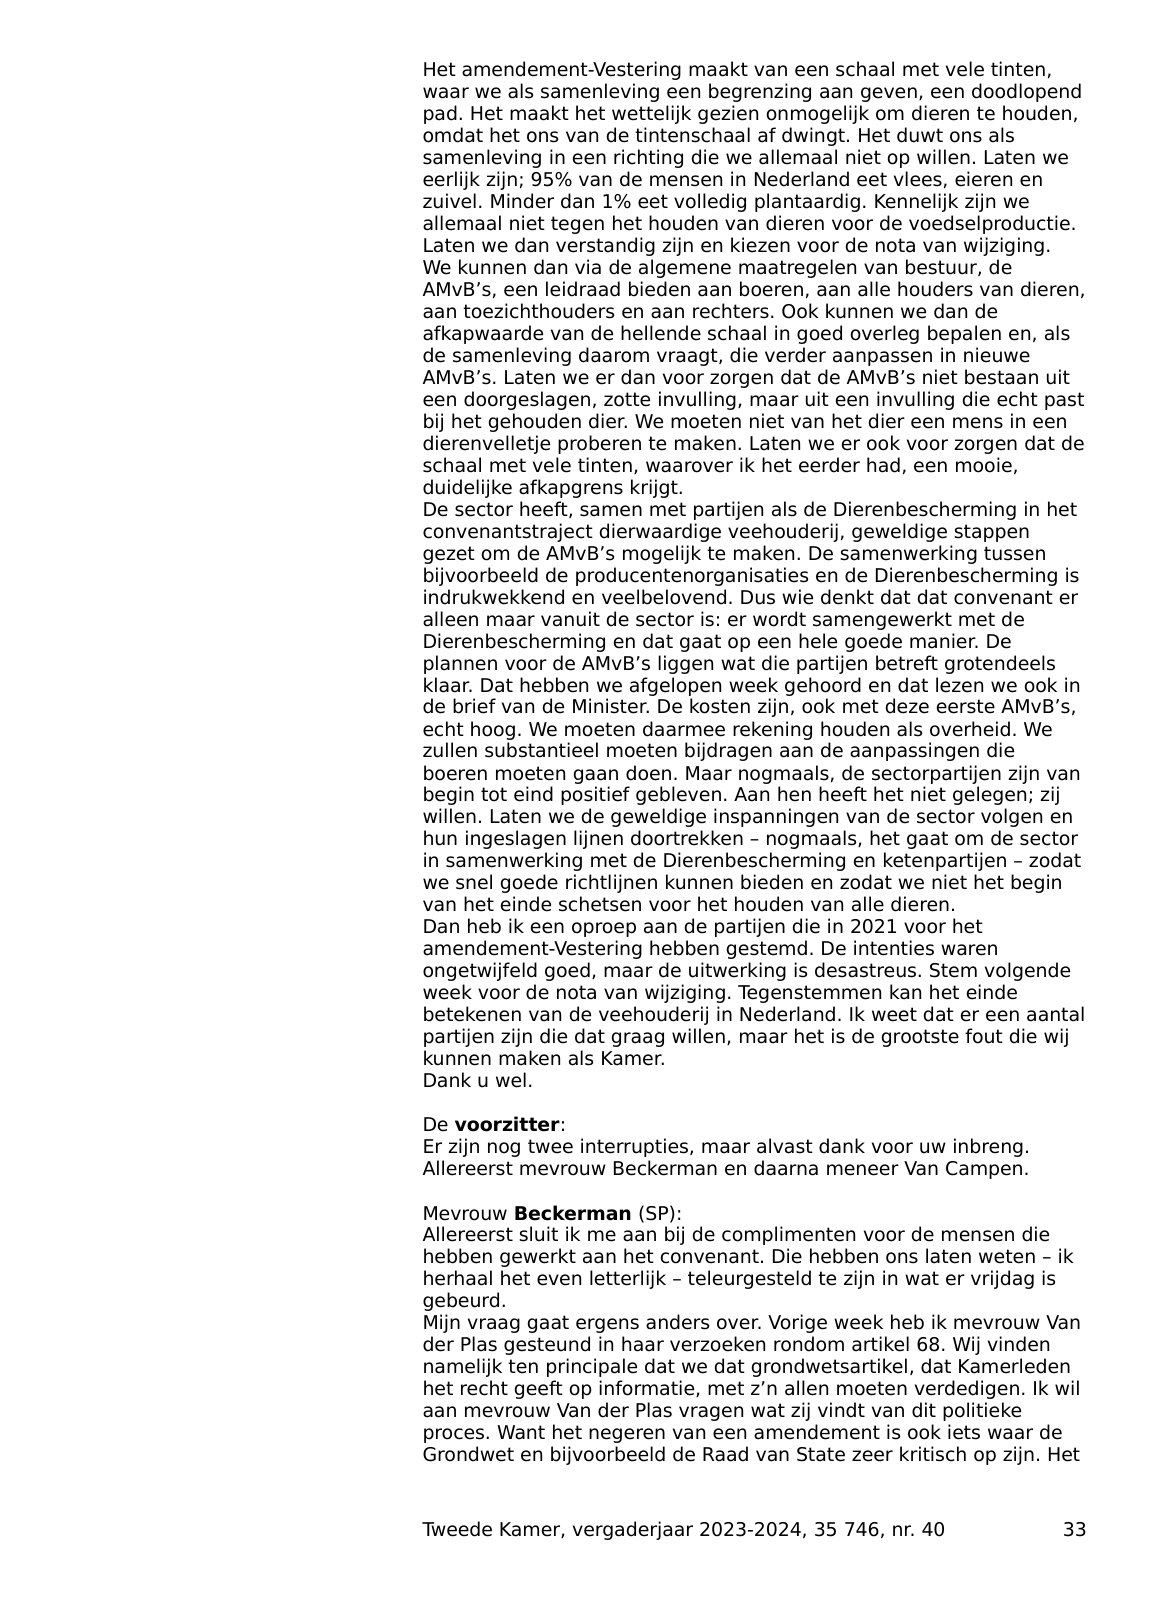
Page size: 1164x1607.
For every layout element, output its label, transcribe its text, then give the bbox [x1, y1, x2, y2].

text De voorzitter: [422, 1114, 1087, 1136]
text Allereerst sluit ik me aan bij de complimenten voor de mensen die hebben gewerkt aan het convenant. Die hebben ons laten weten – ik herhaal het even letterlijk – teleurgesteld te zijn in wat er vrijdag is gebeurd. [422, 1224, 1087, 1312]
text Dank u wel. [422, 1070, 1087, 1092]
text De sector heeft, samen met partijen als de Dierenbescherming in het convenantstraject dierwaardige veehouderij, geweldige stappen gezet om de AMvB’s mogelijk te maken. De samenwerking tussen bijvoorbeeld de producentenorganisaties en de Dierenbescherming is indrukwekkend en veelbelovend. Dus wie denkt dat dat convenant er alleen maar vanuit de sector is: er wordt samengewerkt met de Dierenbescherming en dat gaat op een hele goede manier. De plannen voor de AMvB’s liggen wat die partijen betreft grotendeels klaar. Dat hebben we afgelopen week gehoord en dat lezen we ook in de brief van de Minister. De kosten zijn, ook met deze eerste AMvB’s, echt hoog. We moeten daarmee rekening houden als overheid. We zullen substantieel moeten bijdragen aan de aanpassingen die boeren moeten gaan doen. Maar nogmaals, de sectorpartijen zijn van begin tot eind positief gebleven. Aan hen heeft het niet gelegen; zij willen. Laten we de geweldige inspanningen van de sector volgen en hun ingeslagen lijnen doortrekken – nogmaals, het gaat om de sector in samenwerking met de Dierenbescherming en ketenpartijen – zodat we snel goede richtlijnen kunnen bieden en zodat we niet het begin van het einde schetsen voor het houden van alle dieren. [422, 499, 1087, 916]
text Dan heb ik een oproep aan de partijen die in 2021 voor het amendement-Vestering hebben gestemd. De intenties waren ongetwijfeld goed, maar de uitwerking is desastreus. Stem volgende week voor de nota van wijziging. Tegenstemmen kan het einde betekenen van de veehouderij in Nederland. Ik weet dat er een aantal partijen zijn die dat graag willen, maar het is de grootste fout die wij kunnen maken als Kamer. [422, 916, 1087, 1070]
text Er zijn nog twee interrupties, maar alvast dank voor uw inbreng. Allereerst mevrouw Beckerman en daarna meneer Van Campen. [422, 1136, 1087, 1180]
text Mevrouw Beckerman (SP): [422, 1202, 1087, 1224]
text Het amendement-Vestering maakt van een schaal met vele tinten, waar we als samenleving een begrenzing aan geven, een doodlopend pad. Het maakt het wettelijk gezien onmogelijk om dieren te houden, omdat het ons van de tintenschaal af dwingt. Het duwt ons als samenleving in een richting die we allemaal niet op willen. Laten we eerlijk zijn; 95% van de mensen in Nederland eet vlees, eieren en zuivel. Minder dan 1% eet volledig plantaardig. Kennelijk zijn we allemaal niet tegen het houden van dieren voor de voedselproductie. Laten we dan verstandig zijn en kiezen voor de nota van wijziging. We kunnen dan via de algemene maatregelen van bestuur, de AMvB’s, een leidraad bieden aan boeren, aan alle houders van dieren, aan toezichthouders en aan rechters. Ook kunnen we dan de afkapwaarde van de hellende schaal in goed overleg bepalen en, als de samenleving daarom vraagt, die verder aanpassen in nieuwe AMvB’s. Laten we er dan voor zorgen dat de AMvB’s niet bestaan uit een doorgeslagen, zotte invulling, maar uit een invulling die echt past bij het gehouden dier. We moeten niet van het dier een mens in een dierenvelletje proberen te maken. Laten we er ook voor zorgen dat de schaal met vele tinten, waarover ik het eerder had, een mooie, duidelijke afkapgrens krijgt. [422, 59, 1087, 499]
text Mijn vraag gaat ergens anders over. Vorige week heb ik mevrouw Van der Plas gesteund in haar verzoeken rondom artikel 68. Wij vinden namelijk ten principale dat we dat grondwetsartikel, dat Kamerleden het recht geeft op informatie, met z’n allen moeten verdedigen. Ik wil aan mevrouw Van der Plas vragen wat zij vindt van dit politieke proces. Want het negeren van een amendement is ook iets waar de Grondwet en bijvoorbeeld de Raad van State zeer kritisch op zijn. Het [422, 1312, 1087, 1466]
